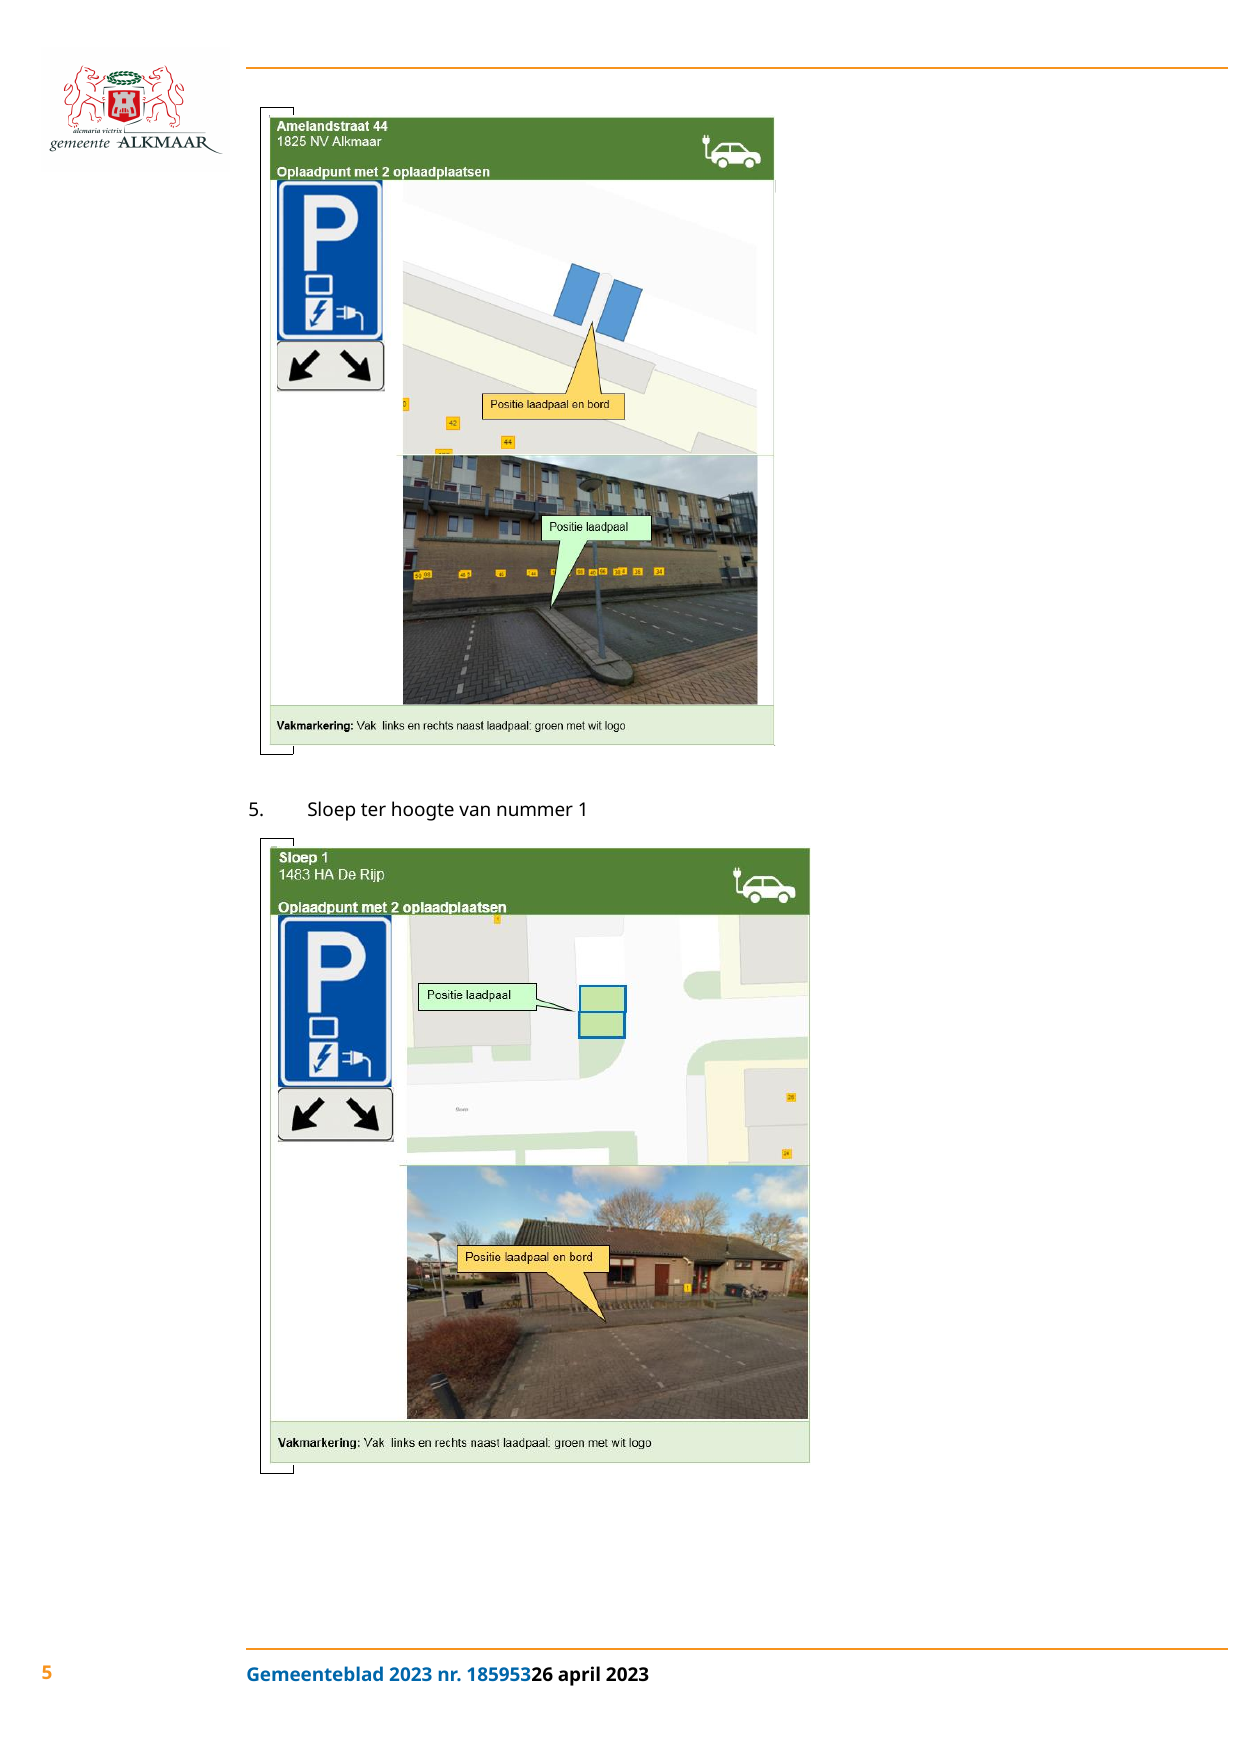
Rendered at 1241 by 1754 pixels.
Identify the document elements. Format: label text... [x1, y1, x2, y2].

picture [41, 47, 231, 172]
picture [268, 846, 811, 1465]
list Sloep ter hoogte van nummer 1 [248, 796, 1152, 822]
picture [268, 115, 776, 746]
